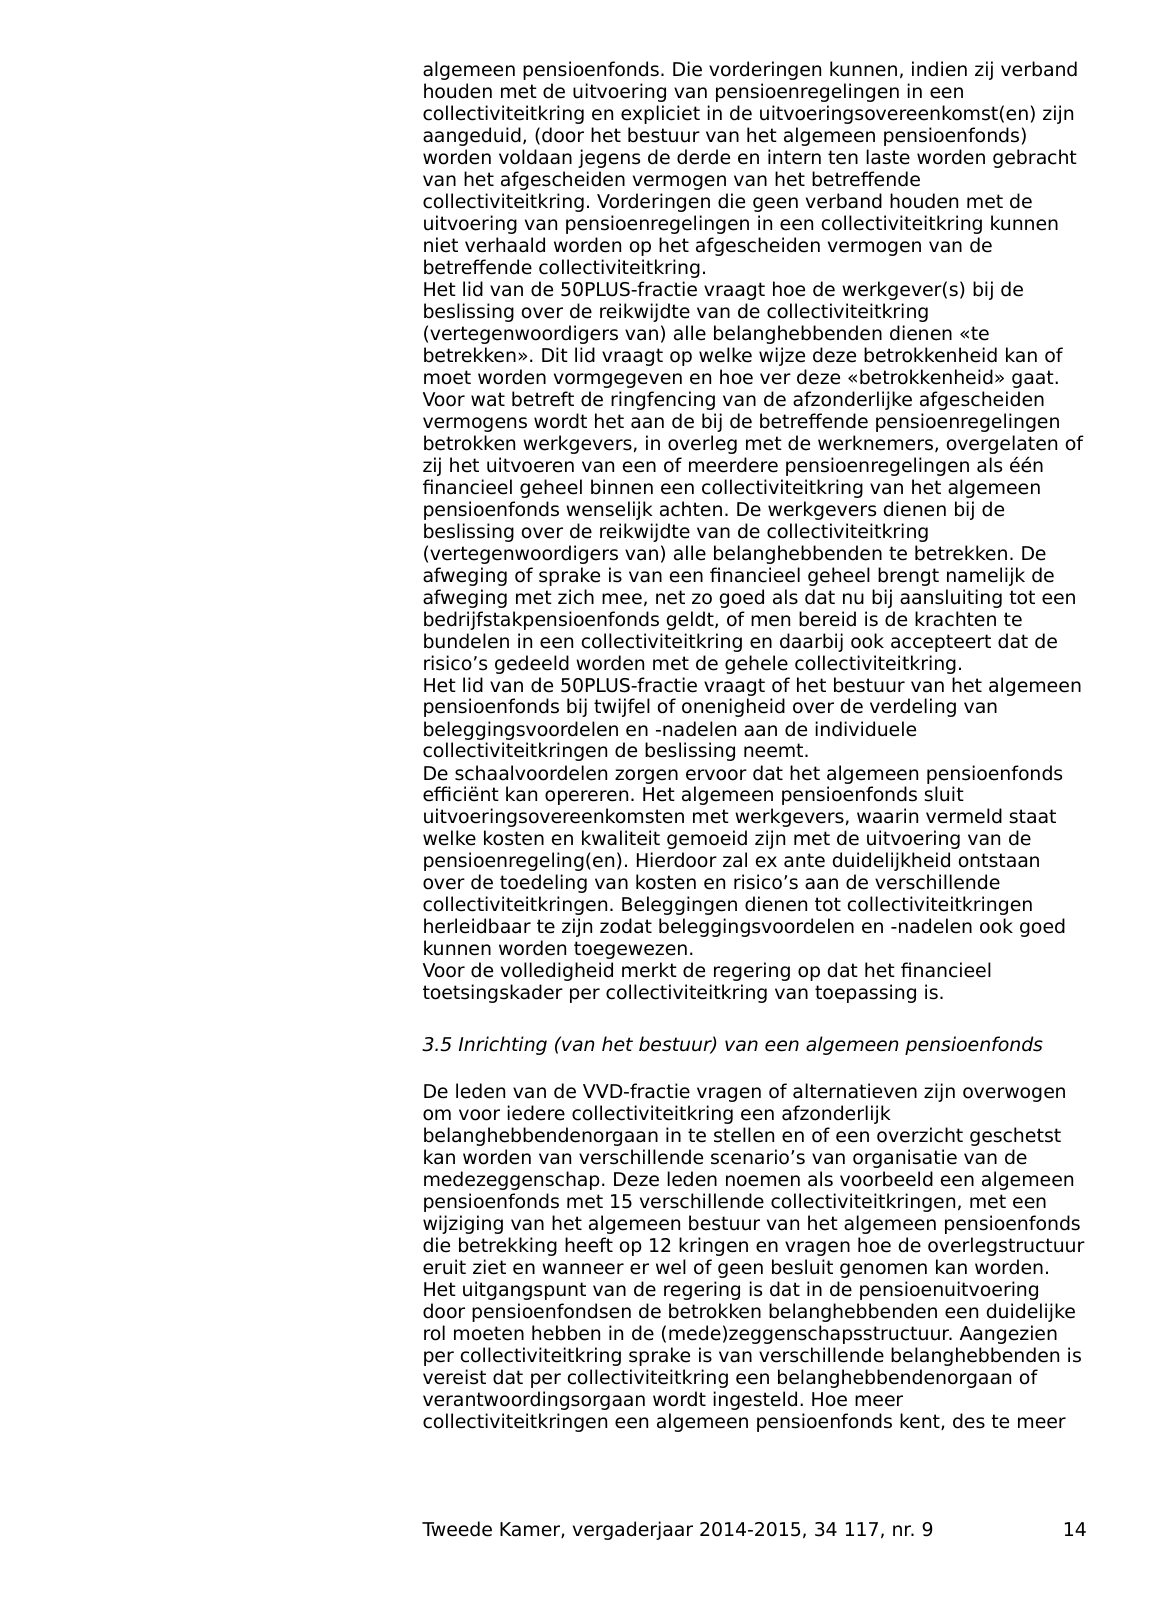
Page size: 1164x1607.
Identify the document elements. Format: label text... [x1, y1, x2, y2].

text De leden van de VVD-fractie vragen of alternatieven zijn overwogen om voor iedere collectiviteitkring een afzonderlijk belanghebbendenorgaan in te stellen en of een overzicht geschetst kan worden van verschillende scenario’s van organisatie van de medezeggenschap. Deze leden noemen als voorbeeld een algemeen pensioenfonds met 15 verschillende collectiviteitkringen, met een wijziging van het algemeen bestuur van het algemeen pensioenfonds die betrekking heeft op 12 kringen en vragen hoe de overlegstructuur eruit ziet en wanneer er wel of geen besluit genomen kan worden. [422, 1081, 1087, 1279]
subtitle 3.5 Inrichting (van het bestuur) van een algemeen pensioenfonds [422, 1034, 1087, 1056]
text Het uitgangspunt van de regering is dat in de pensioenuitvoering door pensioenfondsen de betrokken belanghebbenden een duidelijke rol moeten hebben in de (mede)zeggenschapsstructuur. Aangezien per collectiviteitkring sprake is van verschillende belanghebbenden is vereist dat per collectiviteitkring een belanghebbendenorgaan of verantwoordingsorgaan wordt ingesteld. Hoe meer collectiviteitkringen een algemeen pensioenfonds kent, des te meer [422, 1279, 1087, 1433]
text Het lid van de 50PLUS-fractie vraagt of het bestuur van het algemeen pensioenfonds bij twijfel of onenigheid over de verdeling van beleggingsvoordelen en -nadelen aan de individuele collectiviteitkringen de beslissing neemt. [422, 674, 1087, 762]
text algemeen pensioenfonds. Die vorderingen kunnen, indien zij verband houden met de uitvoering van pensioenregelingen in een collectiviteitkring en expliciet in de uitvoeringsovereenkomst(en) zijn aangeduid, (door het bestuur van het algemeen pensioenfonds) worden voldaan jegens de derde en intern ten laste worden gebracht van het afgescheiden vermogen van het betreffende collectiviteitkring. Vorderingen die geen verband houden met de uitvoering van pensioenregelingen in een collectiviteitkring kunnen niet verhaald worden op het afgescheiden vermogen van de betreffende collectiviteitkring. [422, 59, 1087, 279]
text De schaalvoordelen zorgen ervoor dat het algemeen pensioenfonds efficiënt kan opereren. Het algemeen pensioenfonds sluit uitvoeringsovereenkomsten met werkgevers, waarin vermeld staat welke kosten en kwaliteit gemoeid zijn met de uitvoering van de pensioenregeling(en). Hierdoor zal ex ante duidelijkheid ontstaan over de toedeling van kosten en risico’s aan de verschillende collectiviteitkringen. Beleggingen dienen tot collectiviteitkringen herleidbaar te zijn zodat beleggingsvoordelen en -nadelen ook goed kunnen worden toegewezen. [422, 762, 1087, 960]
text Voor wat betreft de ringfencing van de afzonderlijke afgescheiden vermogens wordt het aan de bij de betreffende pensioenregelingen betrokken werkgevers, in overleg met de werknemers, overgelaten of zij het uitvoeren van een of meerdere pensioenregelingen als één financieel geheel binnen een collectiviteitkring van het algemeen pensioenfonds wenselijk achten. De werkgevers dienen bij de beslissing over de reikwijdte van de collectiviteitkring (vertegenwoordigers van) alle belanghebbenden te betrekken. De afweging of sprake is van een financieel geheel brengt namelijk de afweging met zich mee, net zo goed als dat nu bij aansluiting tot een bedrijfstakpensioenfonds geldt, of men bereid is de krachten te bundelen in een collectiviteitkring en daarbij ook accepteert dat de risico’s gedeeld worden met de gehele collectiviteitkring. [422, 389, 1087, 674]
text Voor de volledigheid merkt de regering op dat het financieel toetsingskader per collectiviteitkring van toepassing is. [422, 960, 1087, 1004]
text Het lid van de 50PLUS-fractie vraagt hoe de werkgever(s) bij de beslissing over de reikwijdte van de collectiviteitkring (vertegenwoordigers van) alle belanghebbenden dienen «te betrekken». Dit lid vraagt op welke wijze deze betrokkenheid kan of moet worden vormgegeven en hoe ver deze «betrokkenheid» gaat. [422, 279, 1087, 389]
